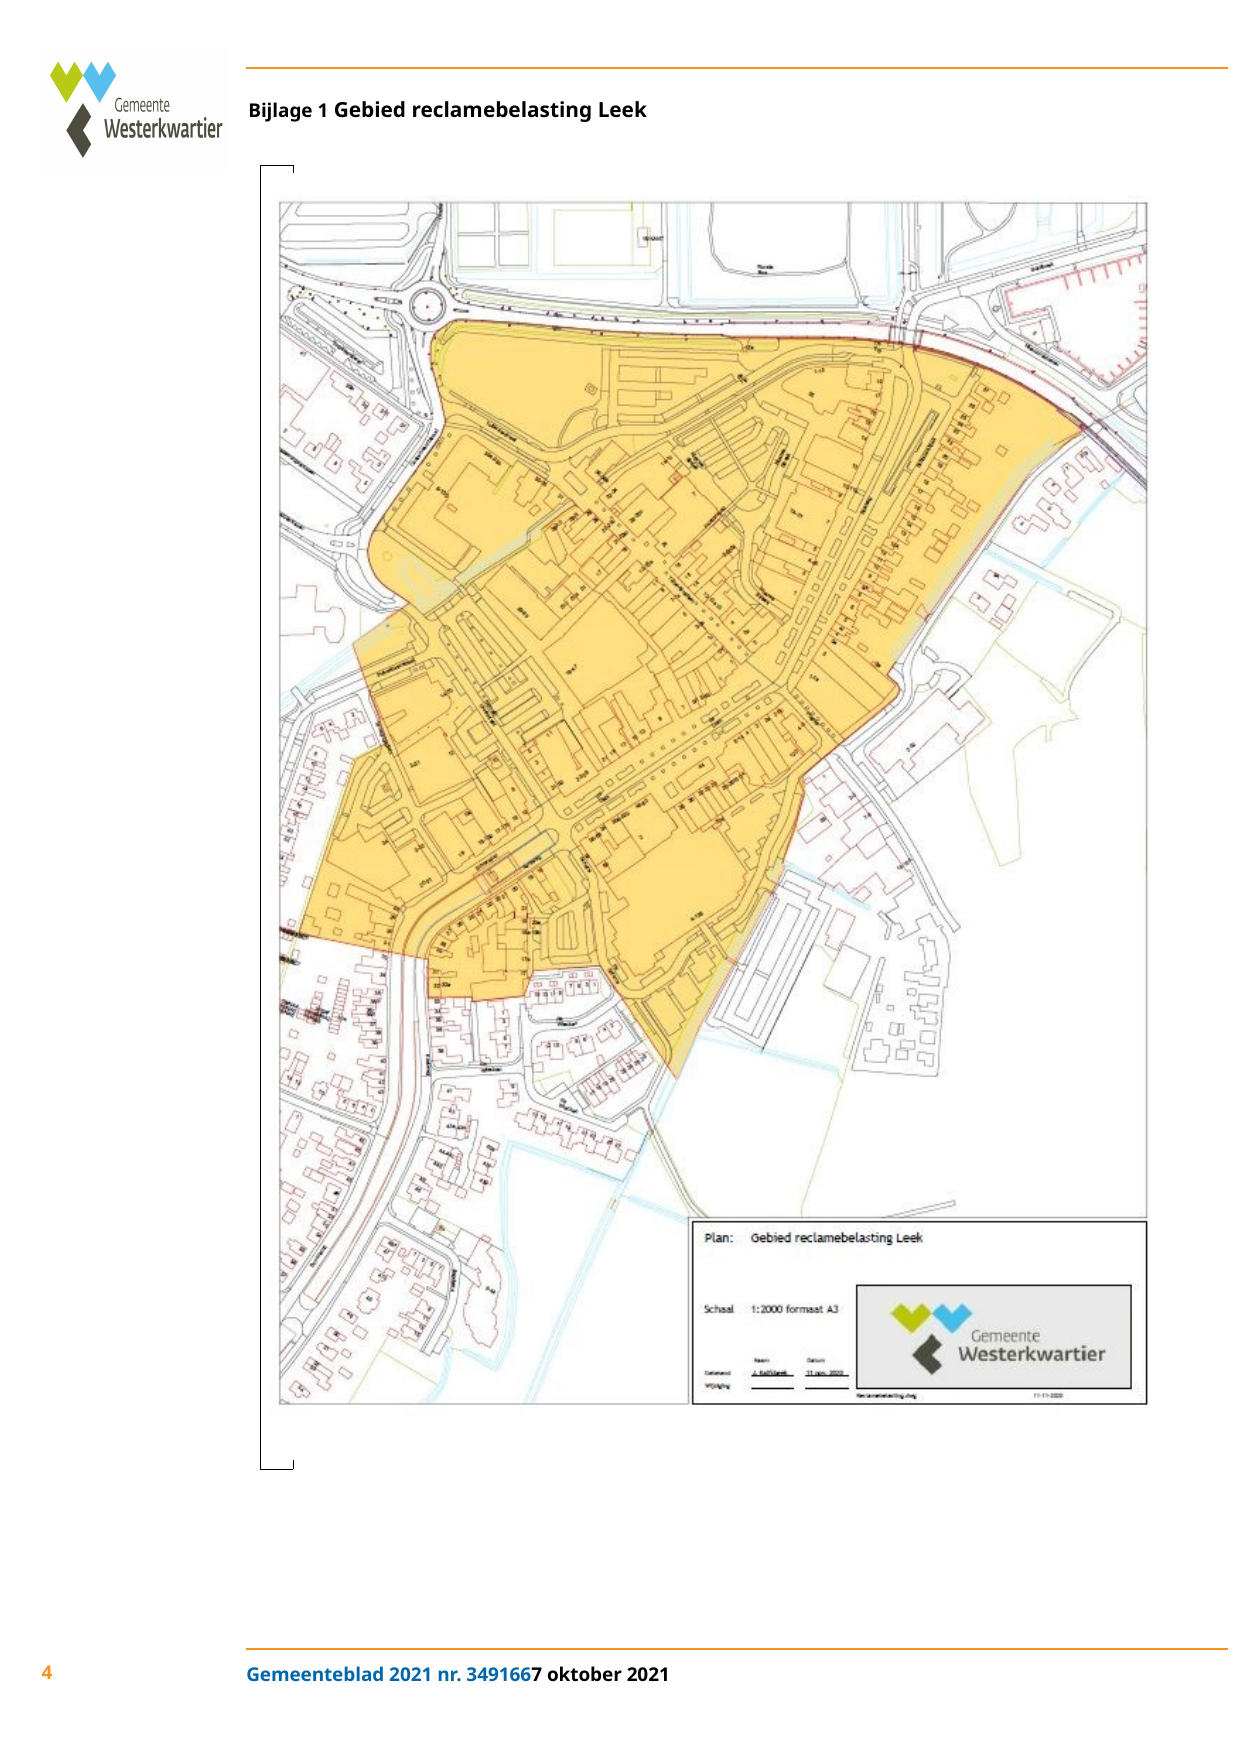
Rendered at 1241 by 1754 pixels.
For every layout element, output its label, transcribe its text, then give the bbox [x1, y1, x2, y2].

text Bijlage 1 Gebied reclamebelasting Leek [248, 95, 1152, 123]
picture [268, 173, 1173, 1460]
picture [41, 47, 231, 172]
